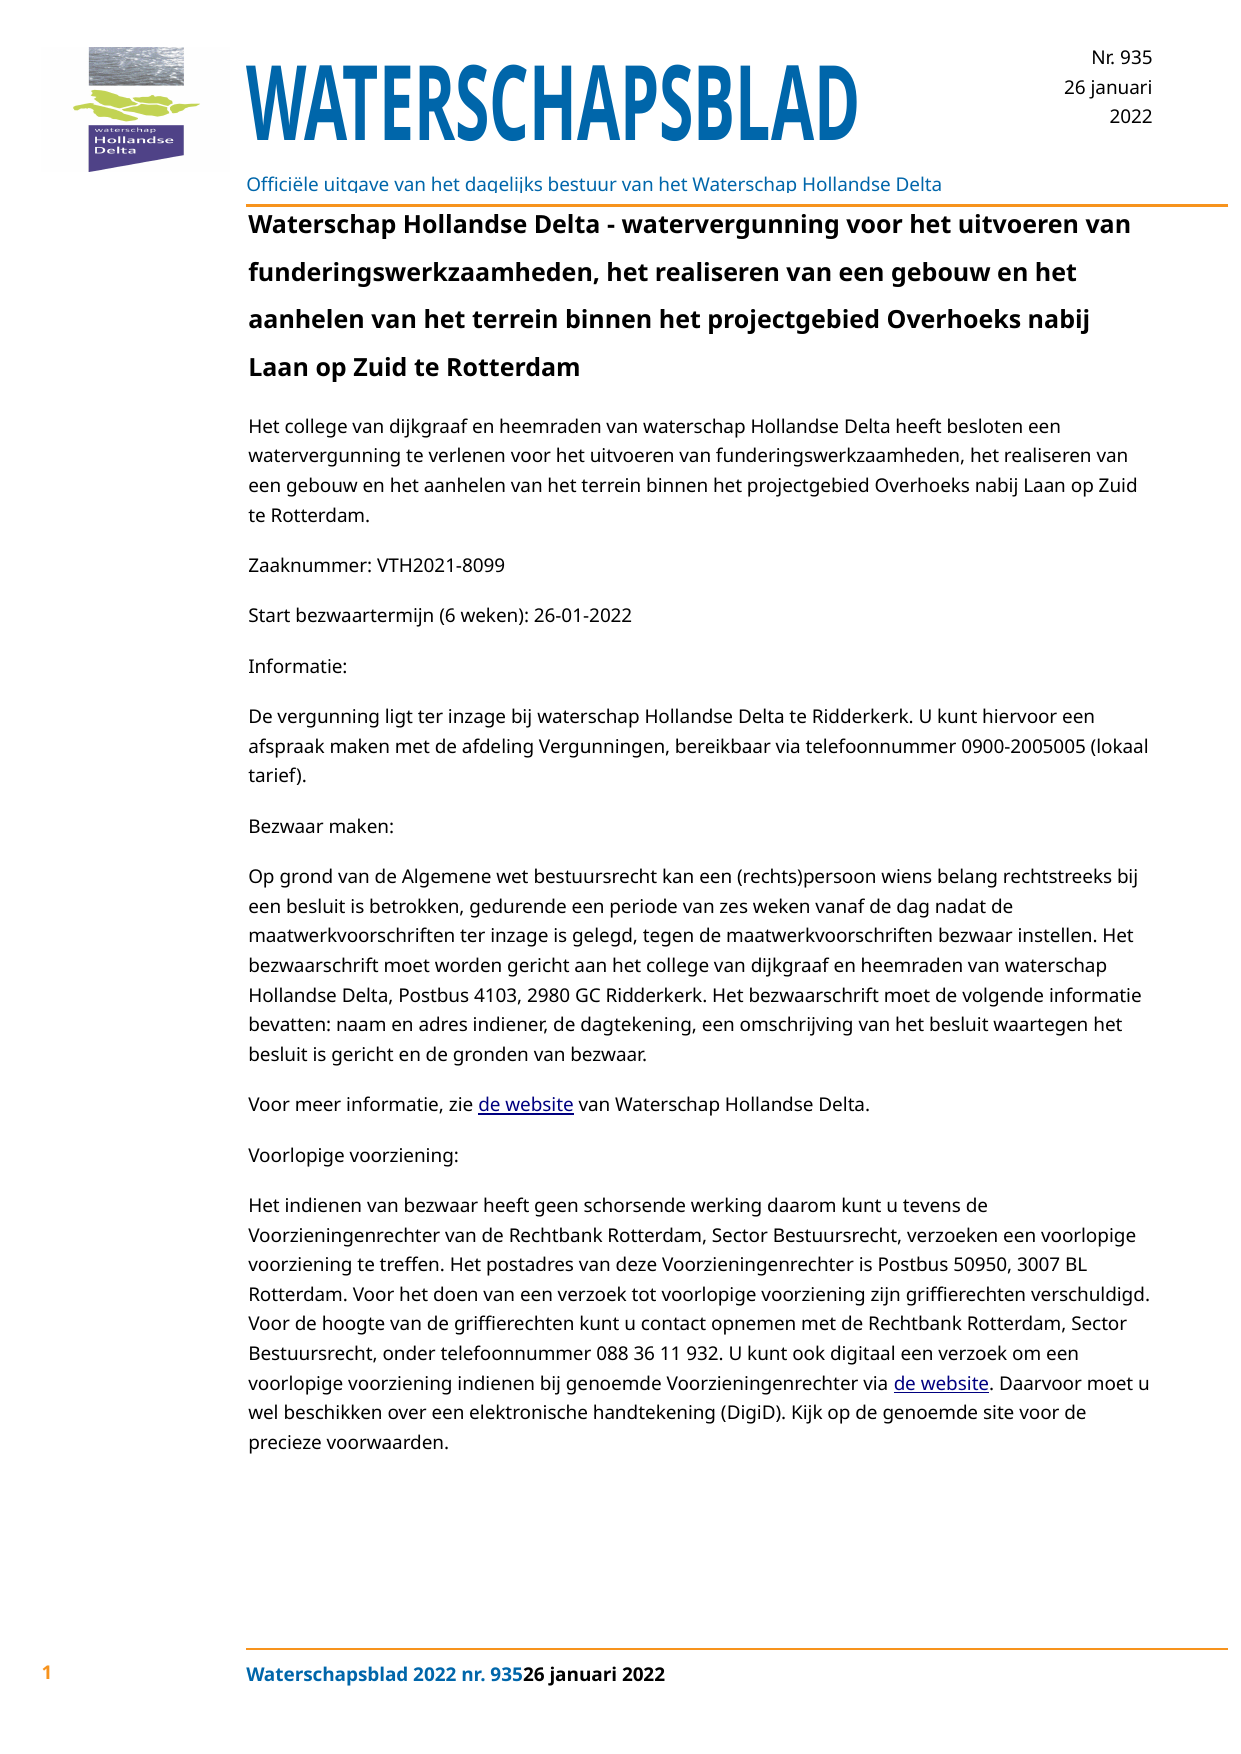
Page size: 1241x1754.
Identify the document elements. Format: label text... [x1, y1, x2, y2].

picture [41, 47, 231, 172]
text Bezwaar maken: [248, 813, 1152, 839]
text Op grond van de Algemene wet bestuursrecht kan een (rechts)persoon wiens belang rechtstreeks bij een besluit is betrokken, gedurende een periode van zes weken vanaf de dag nadat de maatwerkvoorschriften ter inzage is gelegd, tegen de maatwerkvoorschriften bezwaar instellen. Het bezwaarschrift moet worden gericht aan het college van dijkgraaf en heemraden van waterschap Hollandse Delta, Postbus 4103, 2980 GC Ridderkerk. Het bezwaarschrift moet de volgende informatie bevatten: naam en adres indiener, de dagtekening, een omschrijving van het besluit waartegen het besluit is gericht en de gronden van bezwaar. [248, 863, 1152, 1067]
text Het indienen van bezwaar heeft geen schorsende werking daarom kunt u tevens de Voorzieningenrechter van de Rechtbank Rotterdam, Sector Bestuursrecht, verzoeken een voorlopige voorziening te treffen. Het postadres van deze Voorzieningenrechter is Postbus 50950, 3007 BL Rotterdam. Voor het doen van een verzoek tot voorlopige voorziening zijn griffierechten verschuldigd. Voor de hoogte van de griffierechten kunt u contact opnemen met de Rechtbank Rotterdam, Sector Bestuursrecht, onder telefoonnummer 088 36 11 932. U kunt ook digitaal een verzoek om een voorlopige voorziening indienen bij genoemde Voorzieningenrechter via de website. Daarvoor moet u wel beschikken over een elektronische handtekening (DigiD). Kijk op de genoemde site voor de precieze voorwaarden. [248, 1192, 1152, 1455]
text De vergunning ligt ter inzage bij waterschap Hollandse Delta te Ridderkerk. U kunt hiervoor een afspraak maken met de afdeling Vergunningen, bereikbaar via telefoonnummer 0900-2005005 (lokaal tarief). [248, 703, 1152, 788]
text Start bezwaartermijn (6 weken): 26-01-2022 [248, 603, 1152, 628]
text Zaaknummer: VTH2021-8099 [248, 552, 1152, 578]
text Informatie: [248, 653, 1152, 679]
text Waterschap Hollandse Delta - watervergunning voor het uitvoeren van funderingswerkzaamheden, het realiseren van een gebouw en het aanhelen van het terrein binnen het projectgebied Overhoeks nabij Laan op Zuid te Rotterdam [248, 207, 1152, 384]
text Voorlopige voorziening: [248, 1142, 1152, 1168]
text Voor meer informatie, zie de website van Waterschap Hollandse Delta. [248, 1091, 1152, 1117]
text Het college van dijkgraaf en heemraden van waterschap Hollandse Delta heeft besloten een watervergunning te verlenen voor het uitvoeren van funderingswerkzaamheden, het realiseren van een gebouw en het aanhelen van het terrein binnen het projectgebied Overhoeks nabij Laan op Zuid te Rotterdam. [248, 413, 1152, 528]
